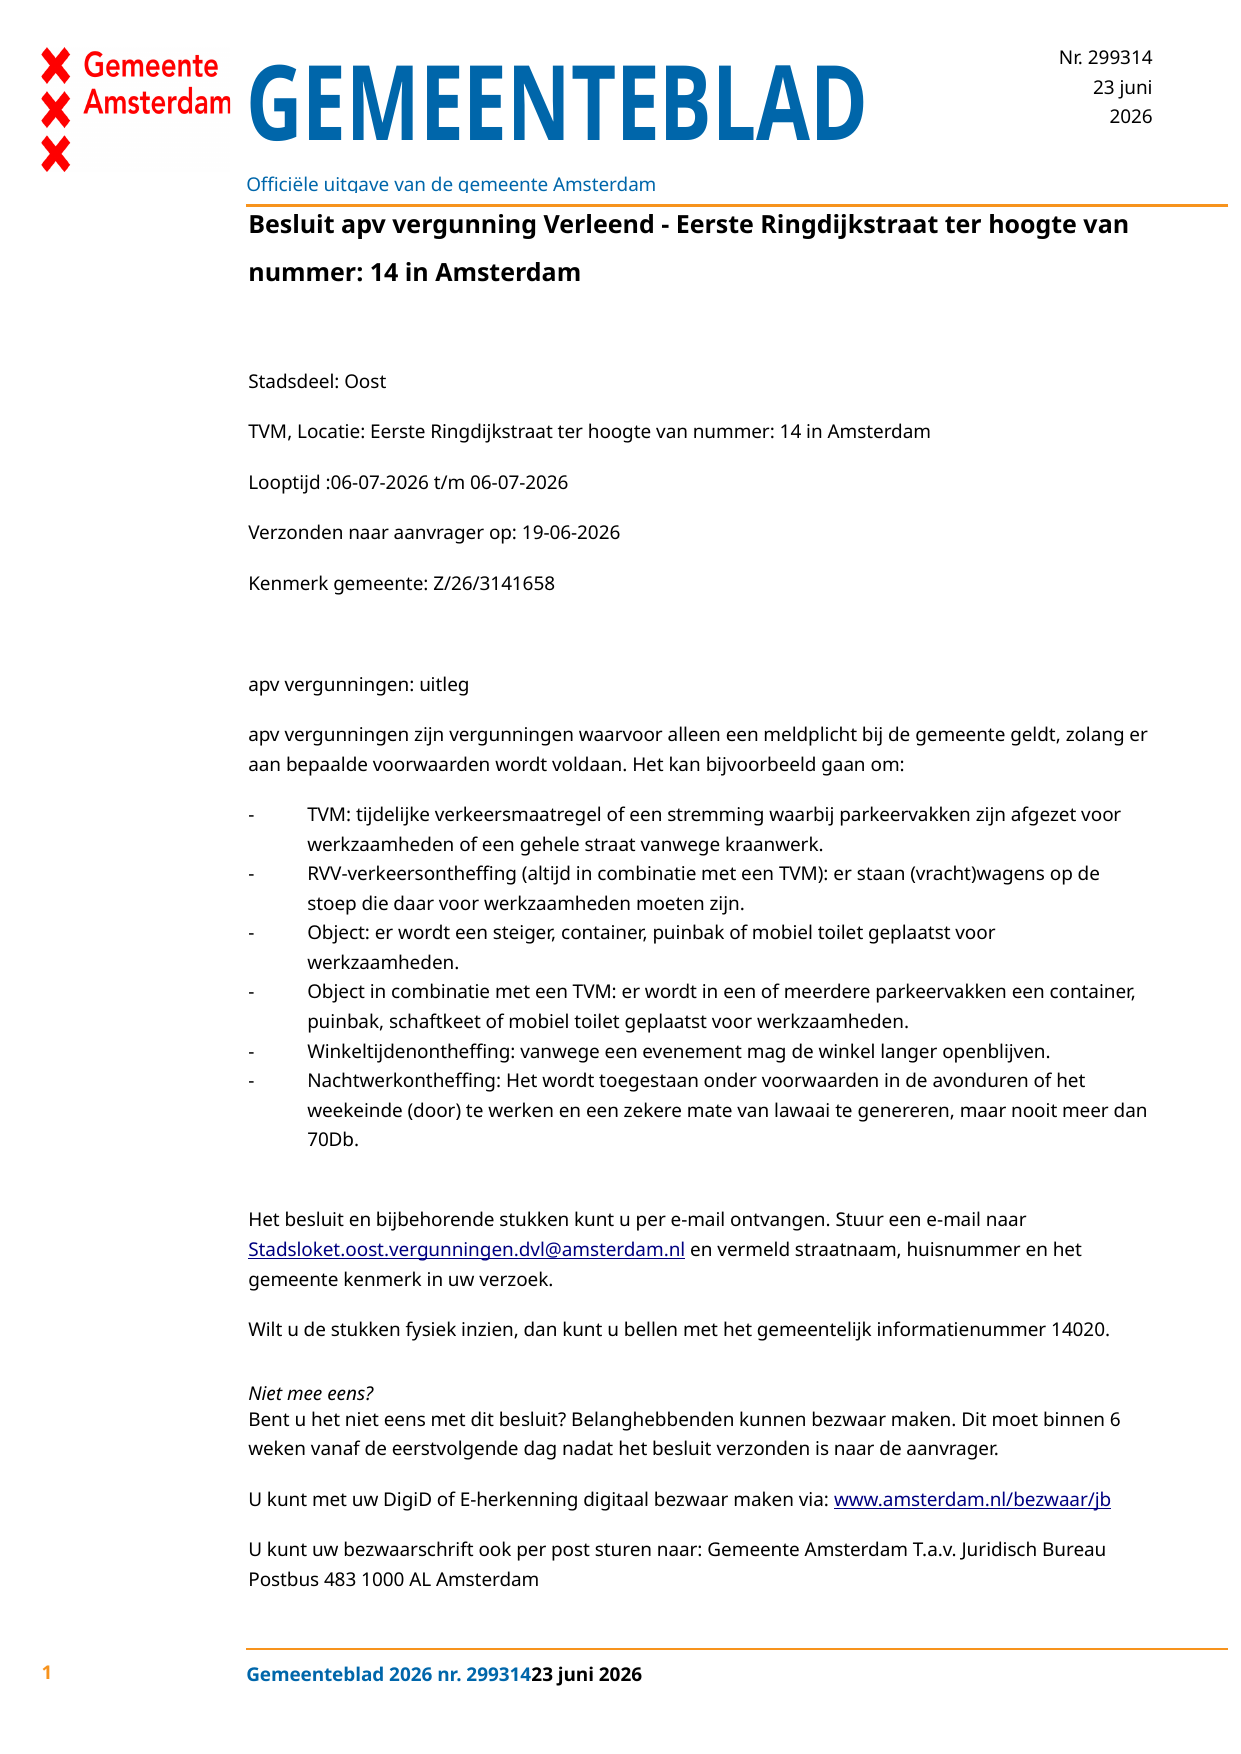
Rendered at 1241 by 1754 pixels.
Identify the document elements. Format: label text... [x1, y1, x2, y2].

text Niet mee eens? [248, 1380, 1152, 1406]
list Winkeltijdenontheffing: vanwege een evenement mag de winkel langer openblijven. [248, 1038, 1152, 1064]
list RVV-verkeersontheffing (altijd in combinatie met een TVM): er staan (vracht)wagens op de stoep die daar voor werkzaamheden moeten zijn. [248, 860, 1152, 916]
text Besluit apv vergunning Verleend - Eerste Ringdijkstraat ter hoogte van nummer: 14 in Amsterdam [248, 207, 1152, 288]
text U kunt met uw DigiD of E-herkenning digitaal bezwaar maken via: www.amsterdam.nl/bezwaar/jb [248, 1486, 1152, 1512]
picture [41, 47, 231, 172]
text Het besluit en bijbehorende stukken kunt u per e-mail ontvangen. Stuur een e-mail naar Stadsloket.oost.vergunningen.dvl@amsterdam.nl en vermeld straatnaam, huisnummer en het gemeente kenmerk in uw verzoek. [248, 1207, 1152, 1292]
list Object in combinatie met een TVM: er wordt in een of meerdere parkeervakken een container, puinbak, schaftkeet of mobiel toilet geplaatst voor werkzaamheden. [248, 979, 1152, 1034]
text Looptijd :06-07-2026 t/m 06-07-2026 [248, 469, 1152, 495]
list Object: er wordt een steiger, container, puinbak of mobiel toilet geplaatst voor werkzaamheden. [248, 919, 1152, 975]
text Stadsdeel: Oost [248, 368, 1152, 394]
text Verzonden naar aanvrager op: 19-06-2026 [248, 519, 1152, 545]
text U kunt uw bezwaarschrift ook per post sturen naar: Gemeente Amsterdam T.a.v. Juridisch Bureau Postbus 483 1000 AL Amsterdam [248, 1536, 1152, 1592]
text apv vergunningen: uitleg [248, 671, 1152, 697]
text Kenmerk gemeente: Z/26/3141658 [248, 570, 1152, 596]
list Nachtwerkontheffing: Het wordt toegestaan onder voorwaarden in de avonduren of het weekeinde (door) te werken en een zekere mate van lawaai te genereren, maar nooit meer dan 70Db. [248, 1067, 1152, 1152]
list TVM: tijdelijke verkeersmaatregel of een stremming waarbij parkeervakken zijn afgezet voor werkzaamheden of een gehele straat vanwege kraanwerk. [248, 801, 1152, 857]
text Wilt u de stukken fysiek inzien, dan kunt u bellen met het gemeentelijk informatienummer 14020. [248, 1316, 1152, 1342]
text TVM, Locatie: Eerste Ringdijkstraat ter hoogte van nummer: 14 in Amsterdam [248, 419, 1152, 444]
text Bent u het niet eens met dit besluit? Belanghebbenden kunnen bezwaar maken. Dit moet binnen 6 weken vanaf de eerstvolgende dag nadat het besluit verzonden is naar de aanvrager. [248, 1406, 1152, 1461]
text apv vergunningen zijn vergunningen waarvoor alleen een meldplicht bij de gemeente geldt, zolang er aan bepaalde voorwaarden wordt voldaan. Het kan bijvoorbeeld gaan om: [248, 721, 1152, 777]
